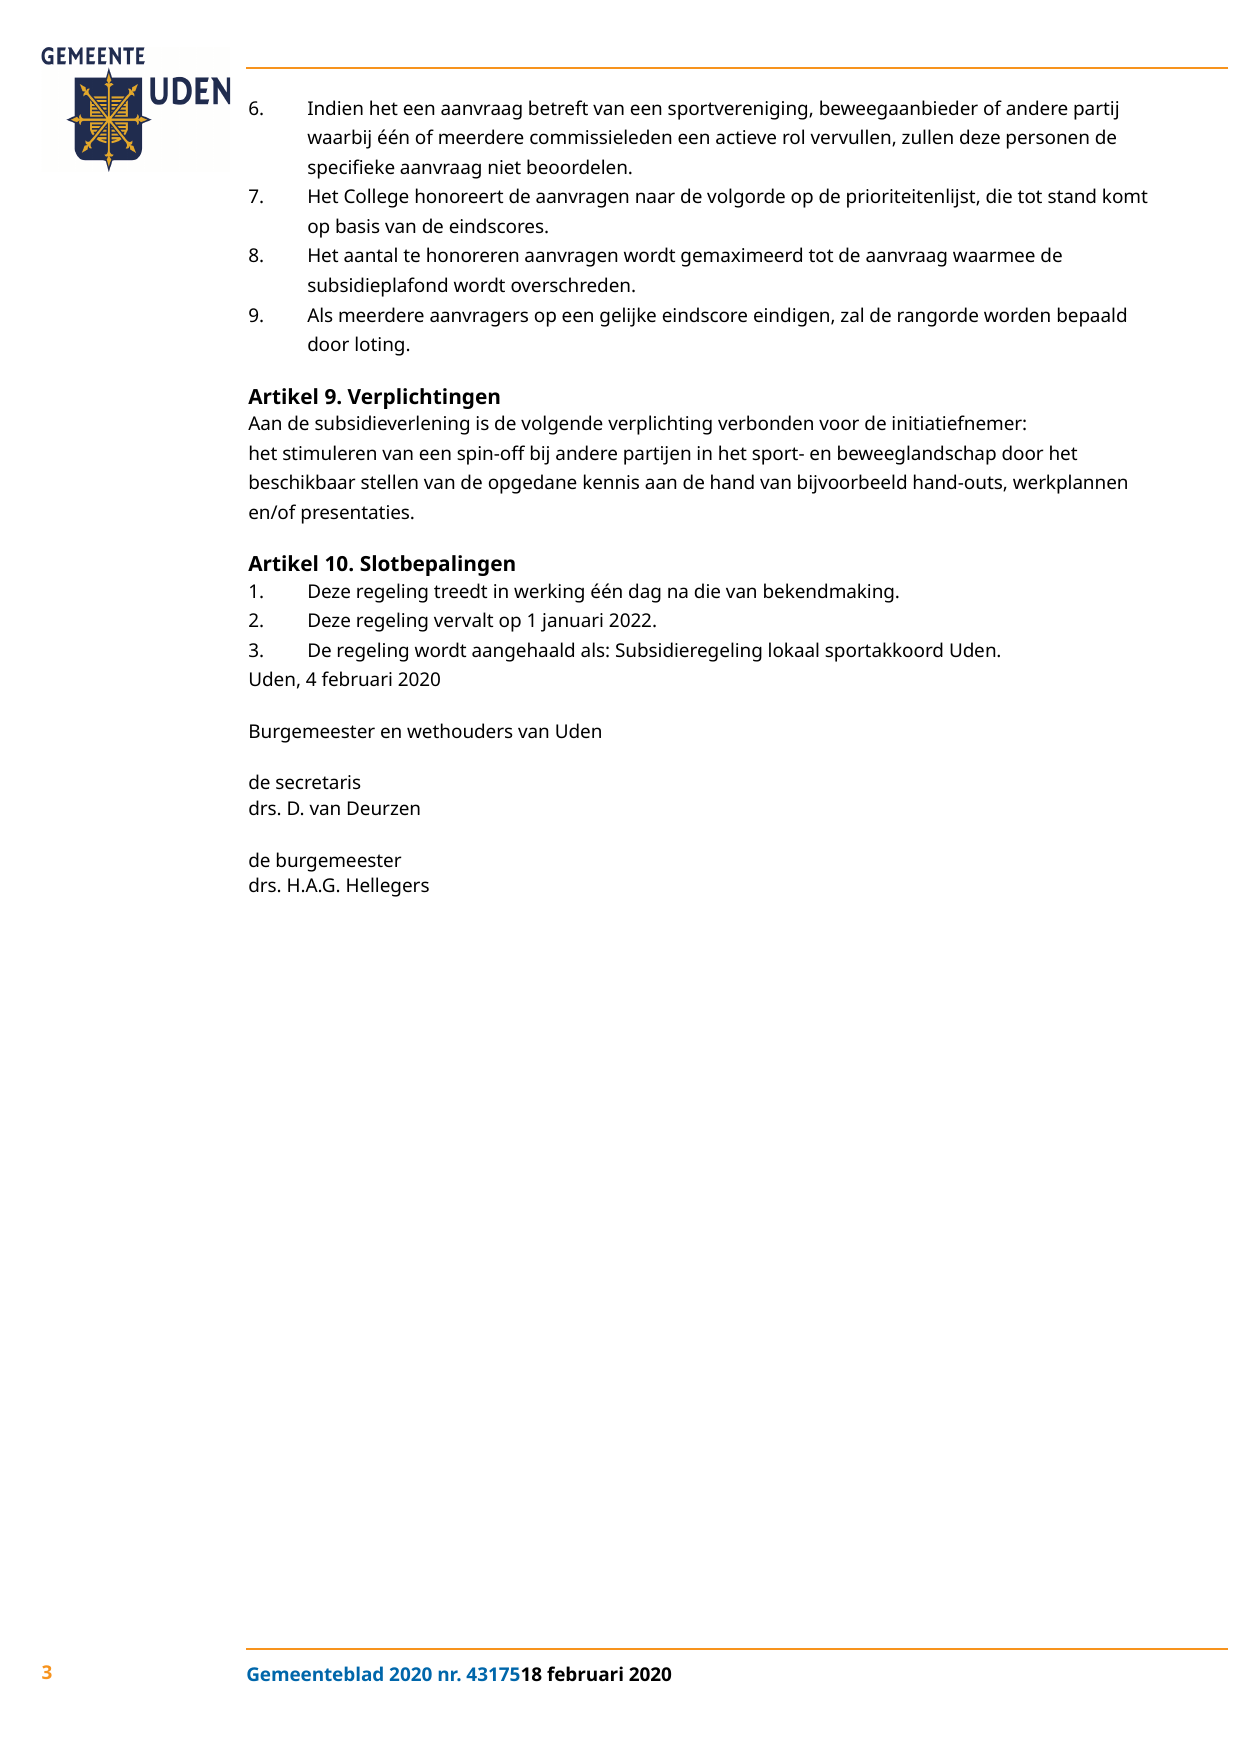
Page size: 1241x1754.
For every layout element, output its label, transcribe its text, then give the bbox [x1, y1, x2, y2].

text Burgemeester en wethouders van Uden [248, 718, 1152, 744]
text Uden, 4 februari 2020 [248, 667, 1152, 692]
picture [41, 47, 231, 172]
list Als meerdere aanvragers op een gelijke eindscore eindigen, zal de rangorde worden bepaald door loting. [248, 302, 1152, 357]
list Het College honoreert de aanvragen naar de volgorde op de prioriteitenlijst, die tot stand komt op basis van de eindscores. [248, 183, 1152, 239]
text het stimuleren van een spin-off bij andere partijen in het sport- en beweeglandschap door het beschikbaar stellen van de opgedane kennis aan de hand van bijvoorbeeld hand-outs, werkplannen en/of presentaties. [248, 440, 1152, 525]
list Deze regeling treedt in werking één dag na die van bekendmaking. [248, 578, 1152, 604]
text Artikel 9. Verplichtingen [248, 382, 1152, 410]
list Deze regeling vervalt op 1 januari 2022. [248, 607, 1152, 633]
list De regeling wordt aangehaald als: Subsidieregeling lokaal sportakkoord Uden. [248, 637, 1152, 663]
text Artikel 10. Slotbepalingen [248, 549, 1152, 578]
text de burgemeester [248, 847, 1152, 872]
text de secretaris [248, 769, 1152, 795]
text drs. D. van Deurzen [248, 795, 1152, 821]
text Aan de subsidieverlening is de volgende verplichting verbonden voor de initiatiefnemer: [248, 410, 1152, 436]
text drs. H.A.G. Hellegers [248, 872, 1152, 898]
list Indien het een aanvraag betreft van een sportvereniging, beweegaanbieder of andere partij waarbij één of meerdere commissieleden een actieve rol vervullen, zullen deze personen de specifieke aanvraag niet beoordelen. [248, 95, 1152, 180]
list Het aantal te honoreren aanvragen wordt gemaximeerd tot de aanvraag waarmee de subsidieplafond wordt overschreden. [248, 243, 1152, 298]
